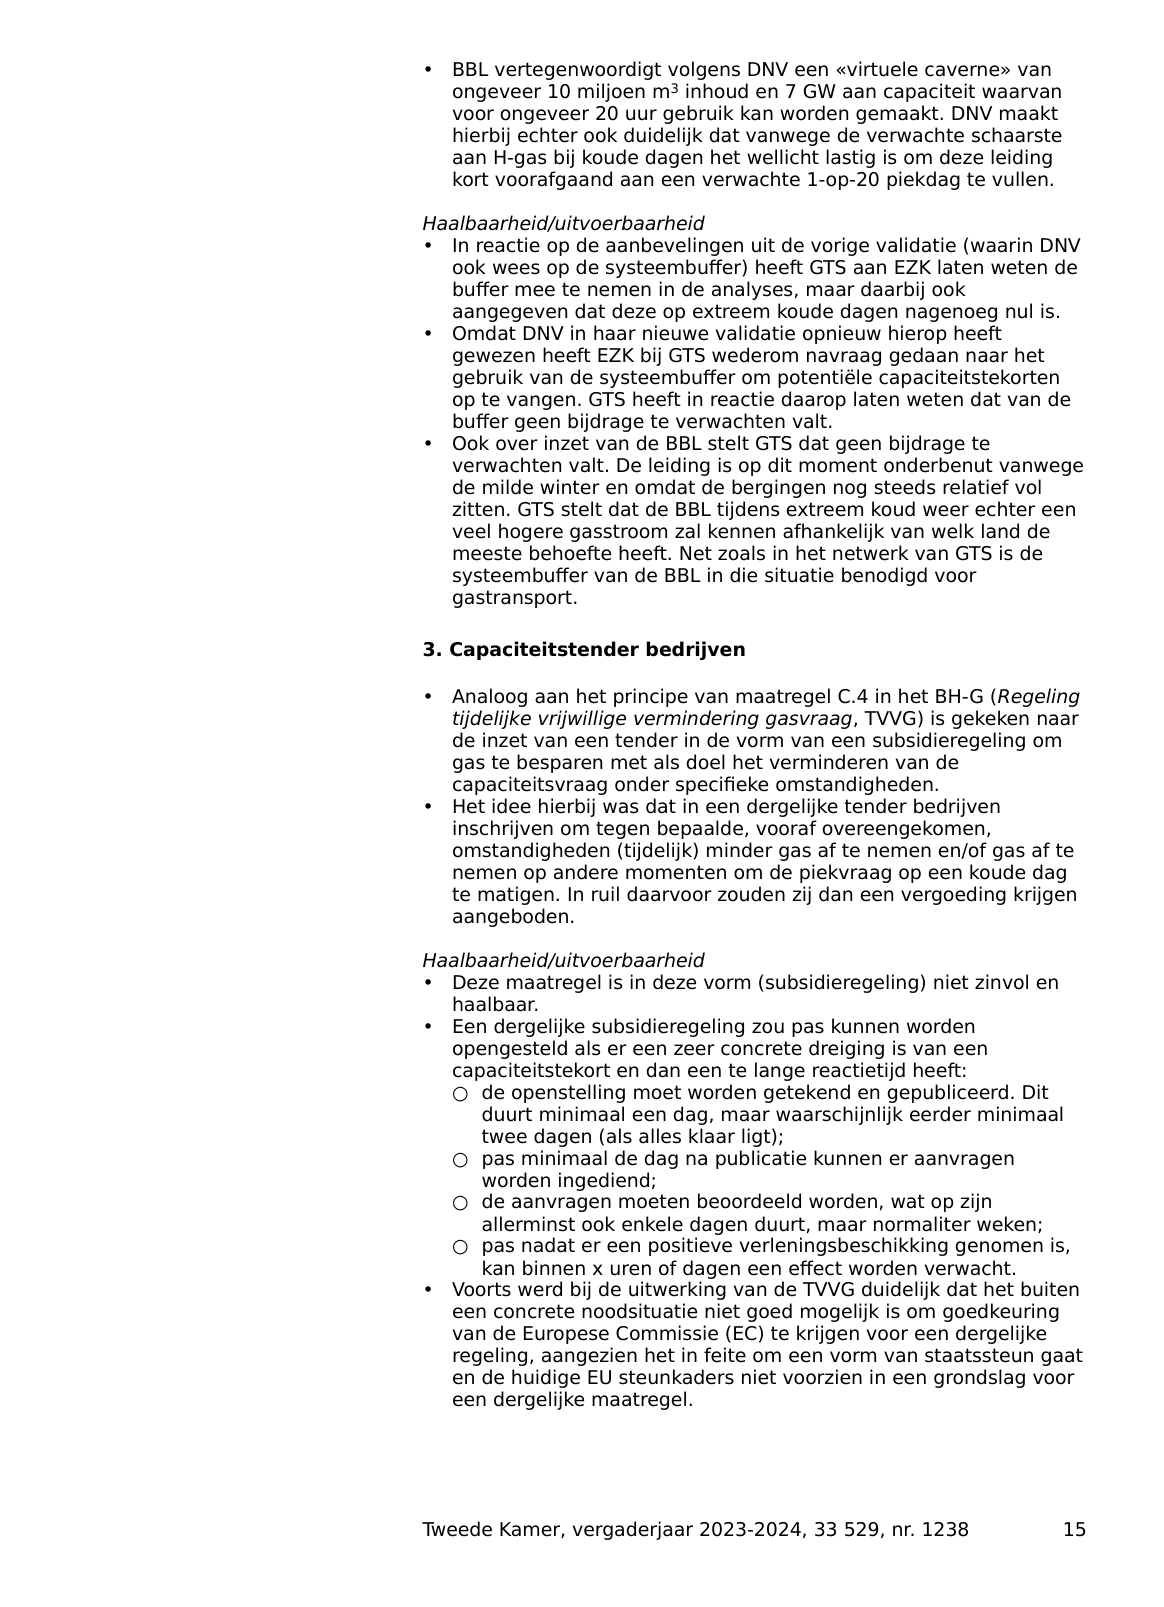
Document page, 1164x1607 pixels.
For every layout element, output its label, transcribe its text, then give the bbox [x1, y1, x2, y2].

subtitle Haalbaarheid/uitvoerbaarheid [422, 950, 1087, 972]
text • BBL vertegenwoordigt volgens DNV een «virtuele caverne» van ongeveer 10 miljoen m3 inhoud en 7 GW aan capaciteit waarvan voor ongeveer 20 uur gebruik kan worden gemaakt. DNV maakt hierbij echter ook duidelijk dat vanwege de verwachte schaarste aan H-gas bij koude dagen het wellicht lastig is om deze leiding kort voorafgaand aan een verwachte 1-op-20 piekdag te vullen. [422, 59, 1087, 191]
text • In reactie op de aanbevelingen uit de vorige validatie (waarin DNV ook wees op de systeembuffer) heeft GTS aan EZK laten weten de buffer mee te nemen in de analyses, maar daarbij ook aangegeven dat deze op extreem koude dagen nagenoeg nul is. [422, 235, 1087, 323]
text • Voorts werd bij de uitwerking van de TVVG duidelijk dat het buiten een concrete noodsituatie niet goed mogelijk is om goedkeuring van de Europese Commissie (EC) te krijgen voor een dergelijke regeling, aangezien het in feite om een vorm van staatssteun gaat en de huidige EU steunkaders niet voorzien in een grondslag voor een dergelijke maatregel. [422, 1279, 1087, 1411]
text • Een dergelijke subsidieregeling zou pas kunnen worden opengesteld als er een zeer concrete dreiging is van een capaciteitstekort en dan een te lange reactietijd heeft: [422, 1016, 1087, 1082]
text ○ de aanvragen moeten beoordeeld worden, wat op zijn allerminst ook enkele dagen duurt, maar normaliter weken; [452, 1191, 1087, 1235]
subtitle Haalbaarheid/uitvoerbaarheid [422, 213, 1087, 235]
text • Het idee hierbij was dat in een dergelijke tender bedrijven inschrijven om tegen bepaalde, vooraf overeengekomen, omstandigheden (tijdelijk) minder gas af te nemen en/of gas af te nemen op andere momenten om de piekvraag op een koude dag te matigen. In ruil daarvoor zouden zij dan een vergoeding krijgen aangeboden. [422, 796, 1087, 927]
text • Deze maatregel is in deze vorm (subsidieregeling) niet zinvol en haalbaar. [422, 972, 1087, 1016]
text ○ pas nadat er een positieve verleningsbeschikking genomen is, kan binnen x uren of dagen een effect worden verwacht. [452, 1235, 1087, 1279]
text • Analoog aan het principe van maatregel C.4 in het BH-G (Regeling tijdelijke vrijwillige vermindering gasvraag, TVVG) is gekeken naar de inzet van een tender in de vorm van een subsidieregeling om gas te besparen met als doel het verminderen van de capaciteitsvraag onder specifieke omstandigheden. [422, 686, 1087, 796]
subtitle 3. Capaciteitstender bedrijven [422, 639, 1087, 661]
text ○ de openstelling moet worden getekend en gepubliceerd. Dit duurt minimaal een dag, maar waarschijnlijk eerder minimaal twee dagen (als alles klaar ligt); [452, 1082, 1087, 1147]
text ○ pas minimaal de dag na publicatie kunnen er aanvragen worden ingediend; [452, 1147, 1087, 1191]
text • Omdat DNV in haar nieuwe validatie opnieuw hierop heeft gewezen heeft EZK bij GTS wederom navraag gedaan naar het gebruik van de systeembuffer om potentiële capaciteitstekorten op te vangen. GTS heeft in reactie daarop laten weten dat van de buffer geen bijdrage te verwachten valt. [422, 323, 1087, 433]
text • Ook over inzet van de BBL stelt GTS dat geen bijdrage te verwachten valt. De leiding is op dit moment onderbenut vanwege de milde winter en omdat de bergingen nog steeds relatief vol zitten. GTS stelt dat de BBL tijdens extreem koud weer echter een veel hogere gasstroom zal kennen afhankelijk van welk land de meeste behoefte heeft. Net zoals in het netwerk van GTS is de systeembuffer van de BBL in die situatie benodigd voor gastransport. [422, 433, 1087, 609]
